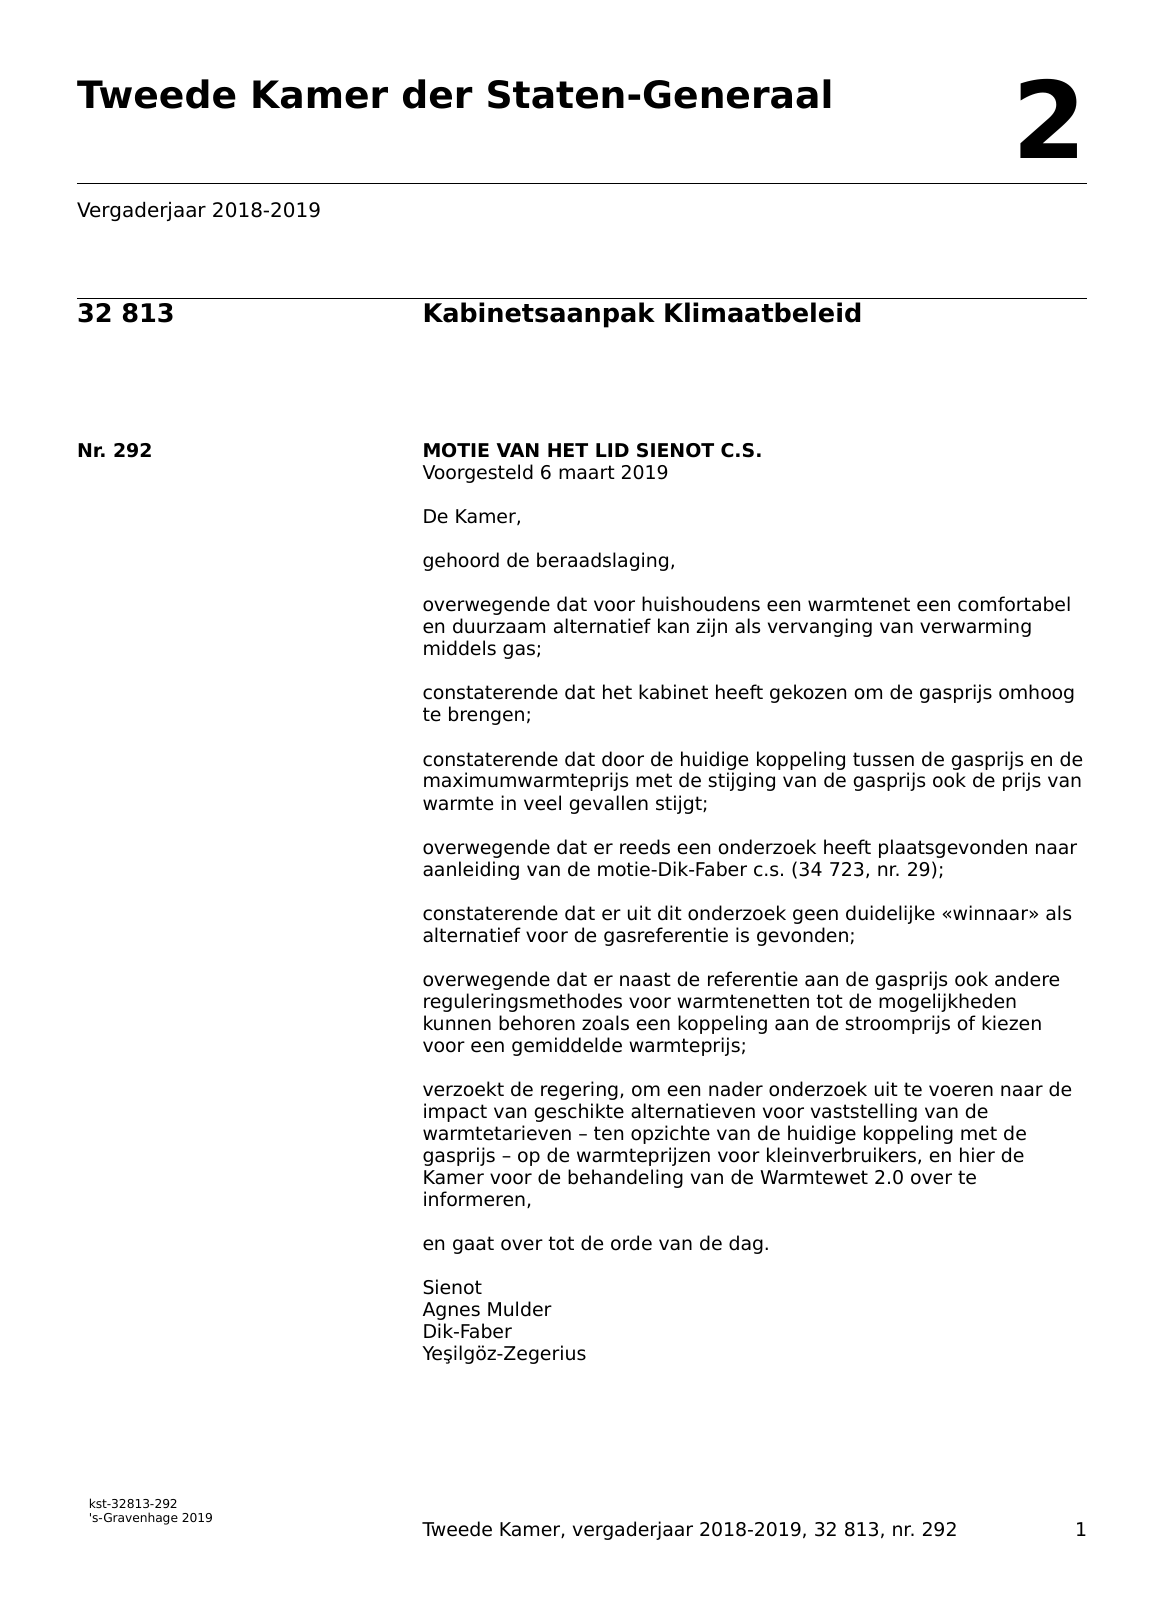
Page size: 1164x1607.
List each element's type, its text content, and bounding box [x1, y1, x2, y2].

table_header Tweede Kamer der Staten-Generaal [77, 59, 886, 183]
text Dik-Faber [422, 1321, 1087, 1343]
text constaterende dat het kabinet heeft gekozen om de gasprijs omhoog te brengen; [422, 682, 1087, 726]
table_cell Vergaderjaar 2018-2019 [77, 184, 1087, 298]
text overwegende dat er reeds een onderzoek heeft plaatsgevonden naar aanleiding van de motie-Dik-Faber c.s. (34 723, nr. 29); [422, 837, 1087, 881]
text constaterende dat er uit dit onderzoek geen duidelijke «winnaar» als alternatief voor de gasreferentie is gevonden; [422, 903, 1087, 947]
text en gaat over tot de orde van de dag. [422, 1233, 1087, 1255]
text Sienot [422, 1277, 1087, 1299]
text verzoekt de regering, om een nader onderzoek uit te voeren naar de impact van geschikte alternatieven voor vaststelling van de warmtetarieven – ten opzichte van de huidige koppeling met de gasprijs – op de warmteprijzen voor kleinverbruikers, en hier de Kamer voor de behandeling van de Warmtewet 2.0 over te informeren, [422, 1079, 1087, 1211]
text overwegende dat er naast de referentie aan de gasprijs ook andere reguleringsmethodes voor warmtenetten tot de mogelijkheden kunnen behoren zoals een koppeling aan de stroomprijs of kiezen voor een gemiddelde warmteprijs; [422, 969, 1087, 1057]
text De Kamer, [422, 506, 1087, 528]
text Agnes Mulder [422, 1299, 1087, 1321]
text Voorgesteld 6 maart 2019 [422, 462, 1087, 484]
text Yeşilgöz-Zegerius [422, 1343, 1087, 1365]
text constaterende dat door de huidige koppeling tussen de gasprijs en de maximumwarmteprijs met de stijging van de gasprijs ook de prijs van warmte in veel gevallen stijgt; [422, 748, 1087, 814]
subtitle 32 813 Kabinetsaanpak Klimaatbeleid [77, 299, 1087, 329]
text overwegende dat voor huishoudens een warmtenet een comfortabel en duurzaam alternatief kan zijn als vervanging van verwarming middels gas; [422, 594, 1087, 660]
text kst-32813-292 [88, 1497, 323, 1511]
table_header 2 [886, 59, 1087, 183]
text 's-Gravenhage 2019 [88, 1511, 323, 1525]
subtitle Nr. 292 MOTIE VAN HET LID SIENOT C.S. [77, 440, 1087, 462]
text gehoord de beraadslaging, [422, 550, 1087, 572]
